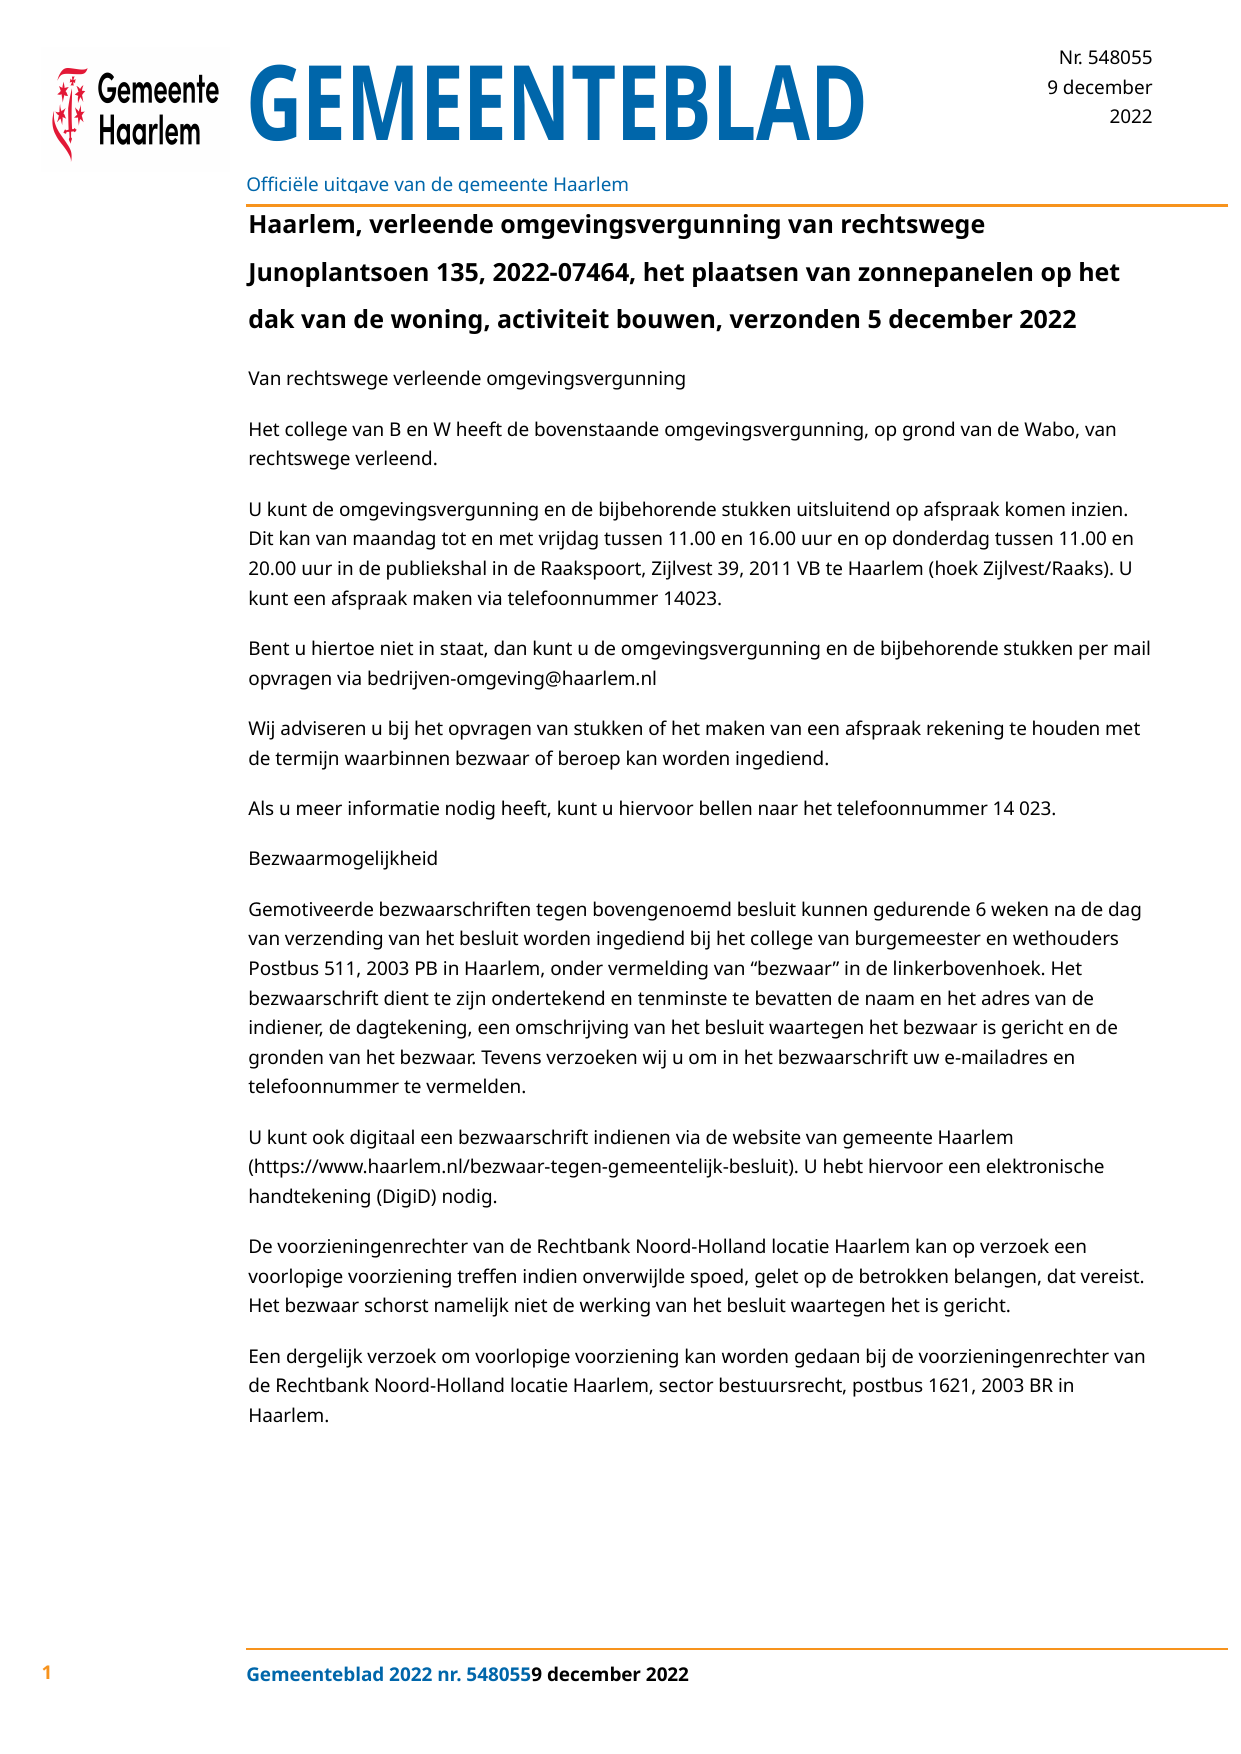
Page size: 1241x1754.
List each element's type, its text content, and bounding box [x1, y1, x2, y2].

text Haarlem, verleende omgevingsvergunning van rechtswege Junoplantsoen 135, 2022-07464, het plaatsen van zonnepanelen op het dak van de woning, activiteit bouwen, verzonden 5 december 2022 [248, 207, 1152, 336]
text Van rechtswege verleende omgevingsvergunning [248, 366, 1152, 391]
text Een dergelijk verzoek om voorlopige voorziening kan worden gedaan bij de voorzieningenrechter van de Rechtbank Noord-Holland locatie Haarlem, sector bestuursrecht, postbus 1621, 2003 BR in Haarlem. [248, 1343, 1152, 1428]
text U kunt de omgevingsvergunning en de bijbehorende stukken uitsluitend op afspraak komen inzien. Dit kan van maandag tot en met vrijdag tussen 11.00 en 16.00 uur en op donderdag tussen 11.00 en 20.00 uur in de publiekshal in de Raakspoort, Zijlvest 39, 2011 VB te Haarlem (hoek Zijlvest/Raaks). U kunt een afspraak maken via telefoonnummer 14023. [248, 496, 1152, 610]
text Bezwaarmogelijkheid [248, 846, 1152, 871]
text Gemotiveerde bezwaarschriften tegen bovengenoemd besluit kunnen gedurende 6 weken na de dag van verzending van het besluit worden ingediend bij het college van burgemeester en wethouders Postbus 511, 2003 PB in Haarlem, onder vermelding van “bezwaar” in de linkerbovenhoek. Het bezwaarschrift dient te zijn ondertekend en tenminste te bevatten de naam en het adres van de indiener, de dagtekening, een omschrijving van het besluit waartegen het bezwaar is gericht en de gronden van het bezwaar. Tevens verzoeken wij u om in het bezwaarschrift uw e-mailadres en telefoonnummer te vermelden. [248, 896, 1152, 1099]
text Het college van B en W heeft de bovenstaande omgevingsvergunning, op grond van de Wabo, van rechtswege verleend. [248, 416, 1152, 471]
text U kunt ook digitaal een bezwaarschrift indienen via de website van gemeente Haarlem (https://www.haarlem.nl/bezwaar-tegen-gemeentelijk-besluit). U hebt hiervoor een elektronische handtekening (DigiD) nodig. [248, 1124, 1152, 1209]
text De voorzieningenrechter van de Rechtbank Noord-Holland locatie Haarlem kan op verzoek een voorlopige voorziening treffen indien onverwijlde spoed, gelet op de betrokken belangen, dat vereist. Het bezwaar schorst namelijk niet de werking van het besluit waartegen het is gericht. [248, 1233, 1152, 1318]
text Als u meer informatie nodig heeft, kunt u hiervoor bellen naar het telefoonnummer 14 023. [248, 795, 1152, 821]
picture [41, 47, 231, 172]
text Bent u hiertoe niet in staat, dan kunt u de omgevingsvergunning en de bijbehorende stukken per mail opvragen via bedrijven-omgeving@haarlem.nl [248, 635, 1152, 690]
text Wij adviseren u bij het opvragen van stukken of het maken van een afspraak rekening te houden met de termijn waarbinnen bezwaar of beroep kan worden ingediend. [248, 715, 1152, 770]
